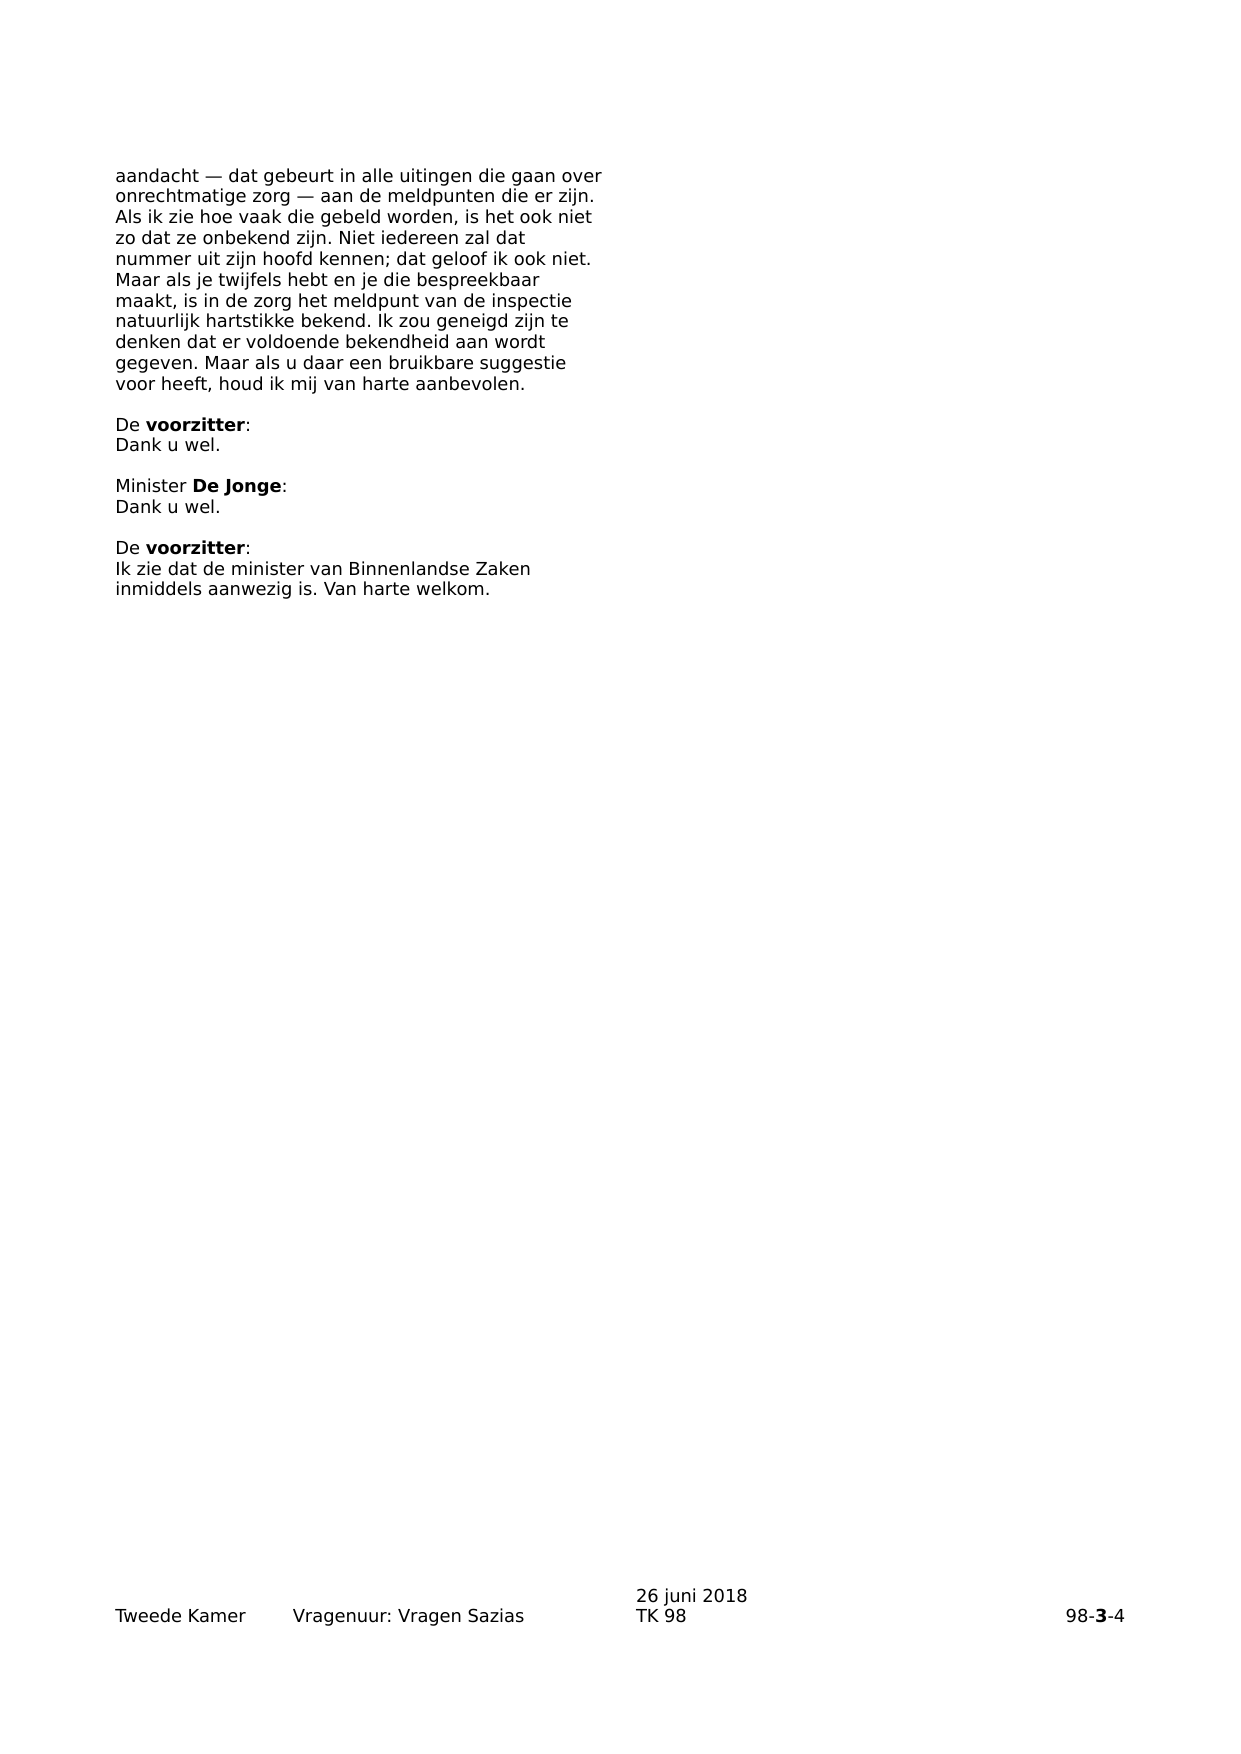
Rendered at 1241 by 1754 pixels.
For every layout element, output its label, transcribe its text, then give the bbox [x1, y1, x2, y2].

text Dank u wel. [115, 497, 605, 518]
text Dank u wel. [115, 435, 605, 456]
text De voorzitter: [115, 414, 605, 435]
text Minister De Jonge: [115, 476, 605, 497]
text aandacht — dat gebeurt in alle uitingen die gaan over onrechtmatige zorg — aan de meldpunten die er zijn. Als ik zie hoe vaak die gebeld worden, is het ook niet zo dat ze onbekend zijn. Niet iedereen zal dat nummer uit zijn hoofd kennen; dat geloof ik ook niet. Maar als je twijfels hebt en je die bespreekbaar maakt, is in de zorg het meldpunt van de inspectie natuurlijk hartstikke bekend. Ik zou geneigd zijn te denken dat er voldoende bekendheid aan wordt gegeven. Maar als u daar een bruikbare suggestie voor heeft, houd ik mij van harte aanbevolen. [115, 165, 605, 394]
text Ik zie dat de minister van Binnenlandse Zaken inmiddels aanwezig is. Van harte welkom. [115, 558, 605, 600]
text De voorzitter: [115, 538, 605, 558]
